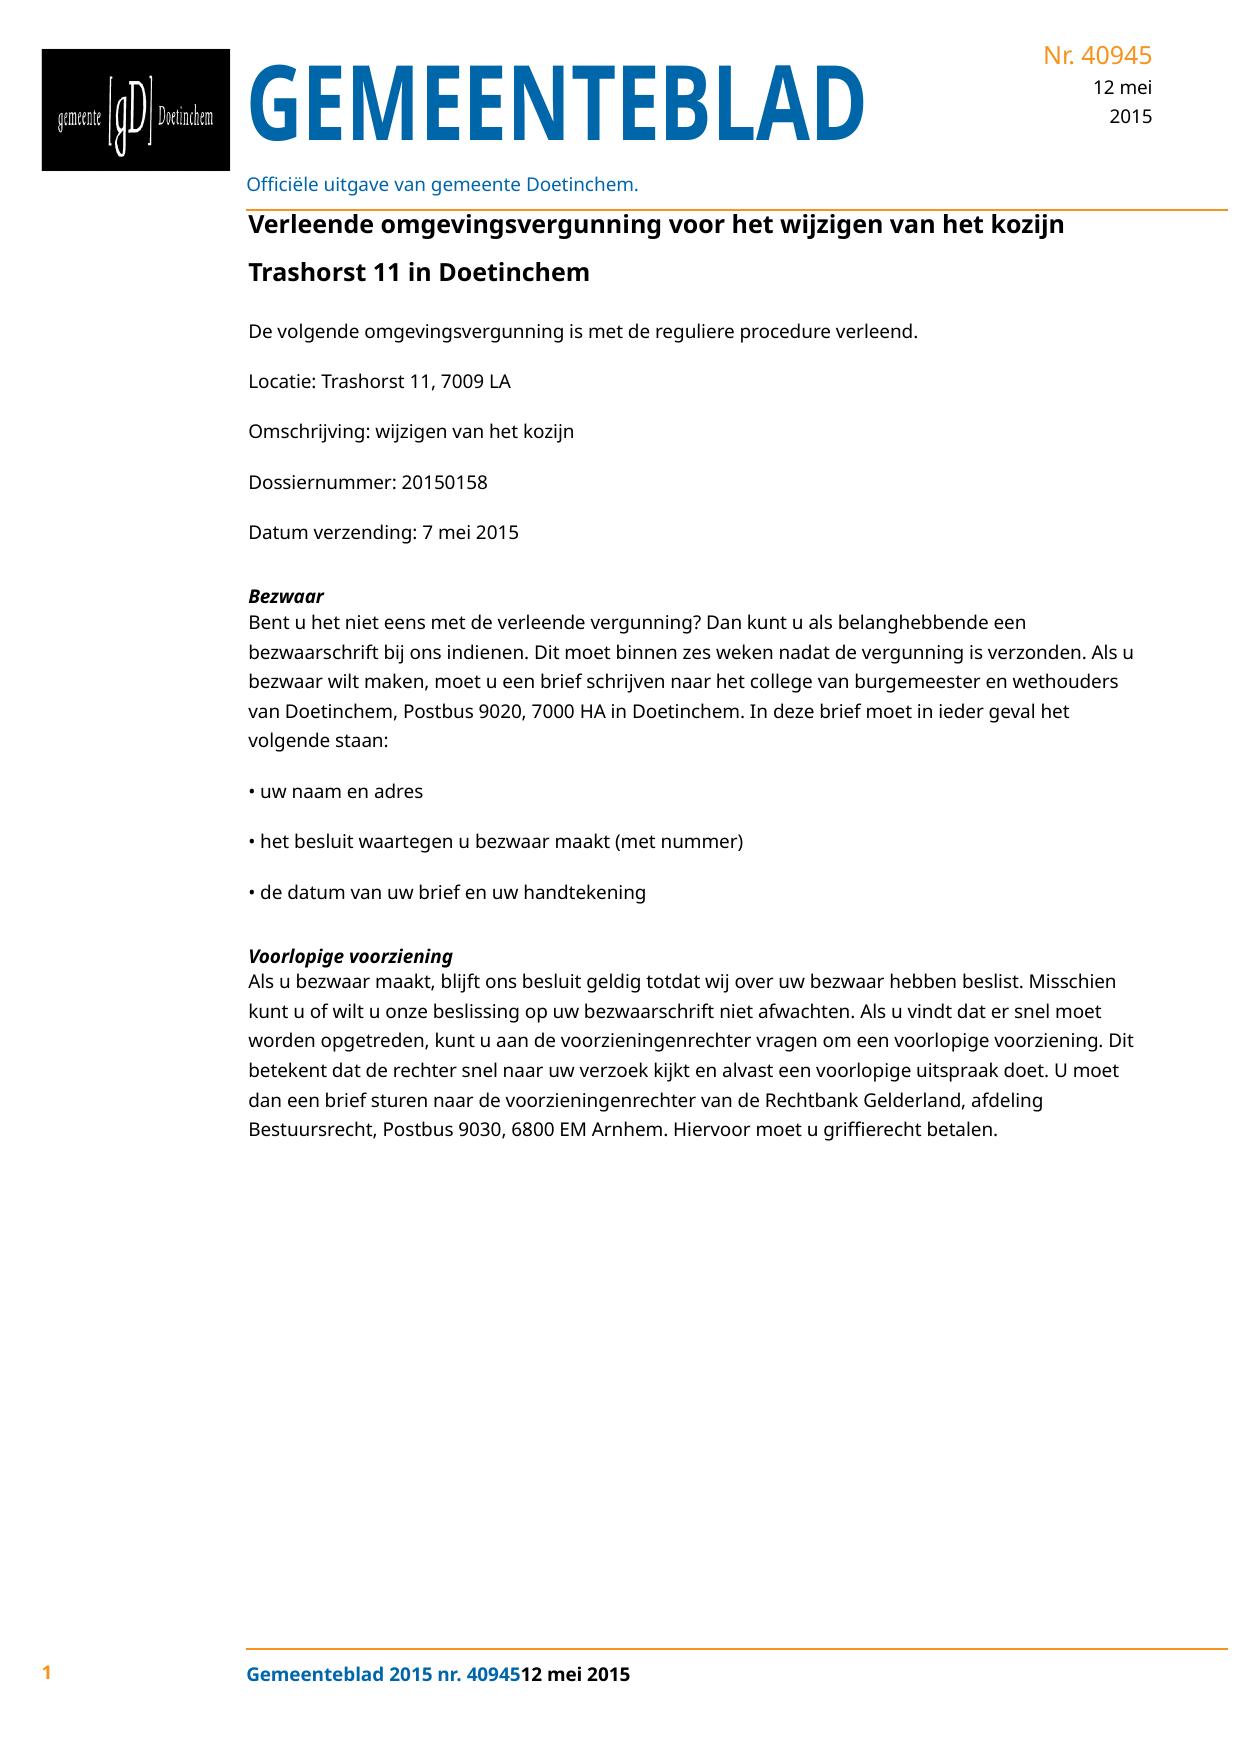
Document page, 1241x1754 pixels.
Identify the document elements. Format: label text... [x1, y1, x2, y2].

text Bent u het niet eens met de verleende vergunning? Dan kunt u als belanghebbende een bezwaarschrift bij ons indienen. Dit moet binnen zes weken nadat de vergunning is verzonden. Als u bezwaar wilt maken, moet u een brief schrijven naar het college van burgemeester en wethouders van Doetinchem, Postbus 9020, 7000 HA in Doetinchem. In deze brief moet in ieder geval het volgende staan: [248, 609, 1152, 753]
text Voorlopige voorziening [248, 943, 1152, 968]
text Locatie: Trashorst 11, 7009 LA [248, 368, 1152, 394]
text • de datum van uw brief en uw handtekening [248, 879, 1152, 904]
text Omschrijving: wijzigen van het kozijn [248, 419, 1152, 444]
text • het besluit waartegen u bezwaar maakt (met nummer) [248, 828, 1152, 854]
text Verleende omgevingsvergunning voor het wijzigen van het kozijn Trashorst 11 in Doetinchem [248, 211, 1152, 288]
picture [41, 47, 231, 172]
text Dossiernummer: 20150158 [248, 469, 1152, 495]
text Bezwaar [248, 583, 1152, 609]
text De volgende omgevingsvergunning is met de reguliere procedure verleend. [248, 318, 1152, 344]
text • uw naam en adres [248, 778, 1152, 804]
text Als u bezwaar maakt, blijft ons besluit geldig totdat wij over uw bezwaar hebben beslist. Misschien kunt u of wilt u onze beslissing op uw bezwaarschrift niet afwachten. Als u vindt dat er snel moet worden opgetreden, kunt u aan de voorzieningenrechter vragen om een voorlopige voorziening. Dit betekent dat de rechter snel naar uw verzoek kijkt en alvast een voorlopige uitspraak doet. U moet dan een brief sturen naar de voorzieningenrechter van de Rechtbank Gelderland, afdeling Bestuursrecht, Postbus 9030, 6800 EM Arnhem. Hiervoor moet u griffierecht betalen. [248, 968, 1152, 1142]
text Datum verzending: 7 mei 2015 [248, 519, 1152, 545]
